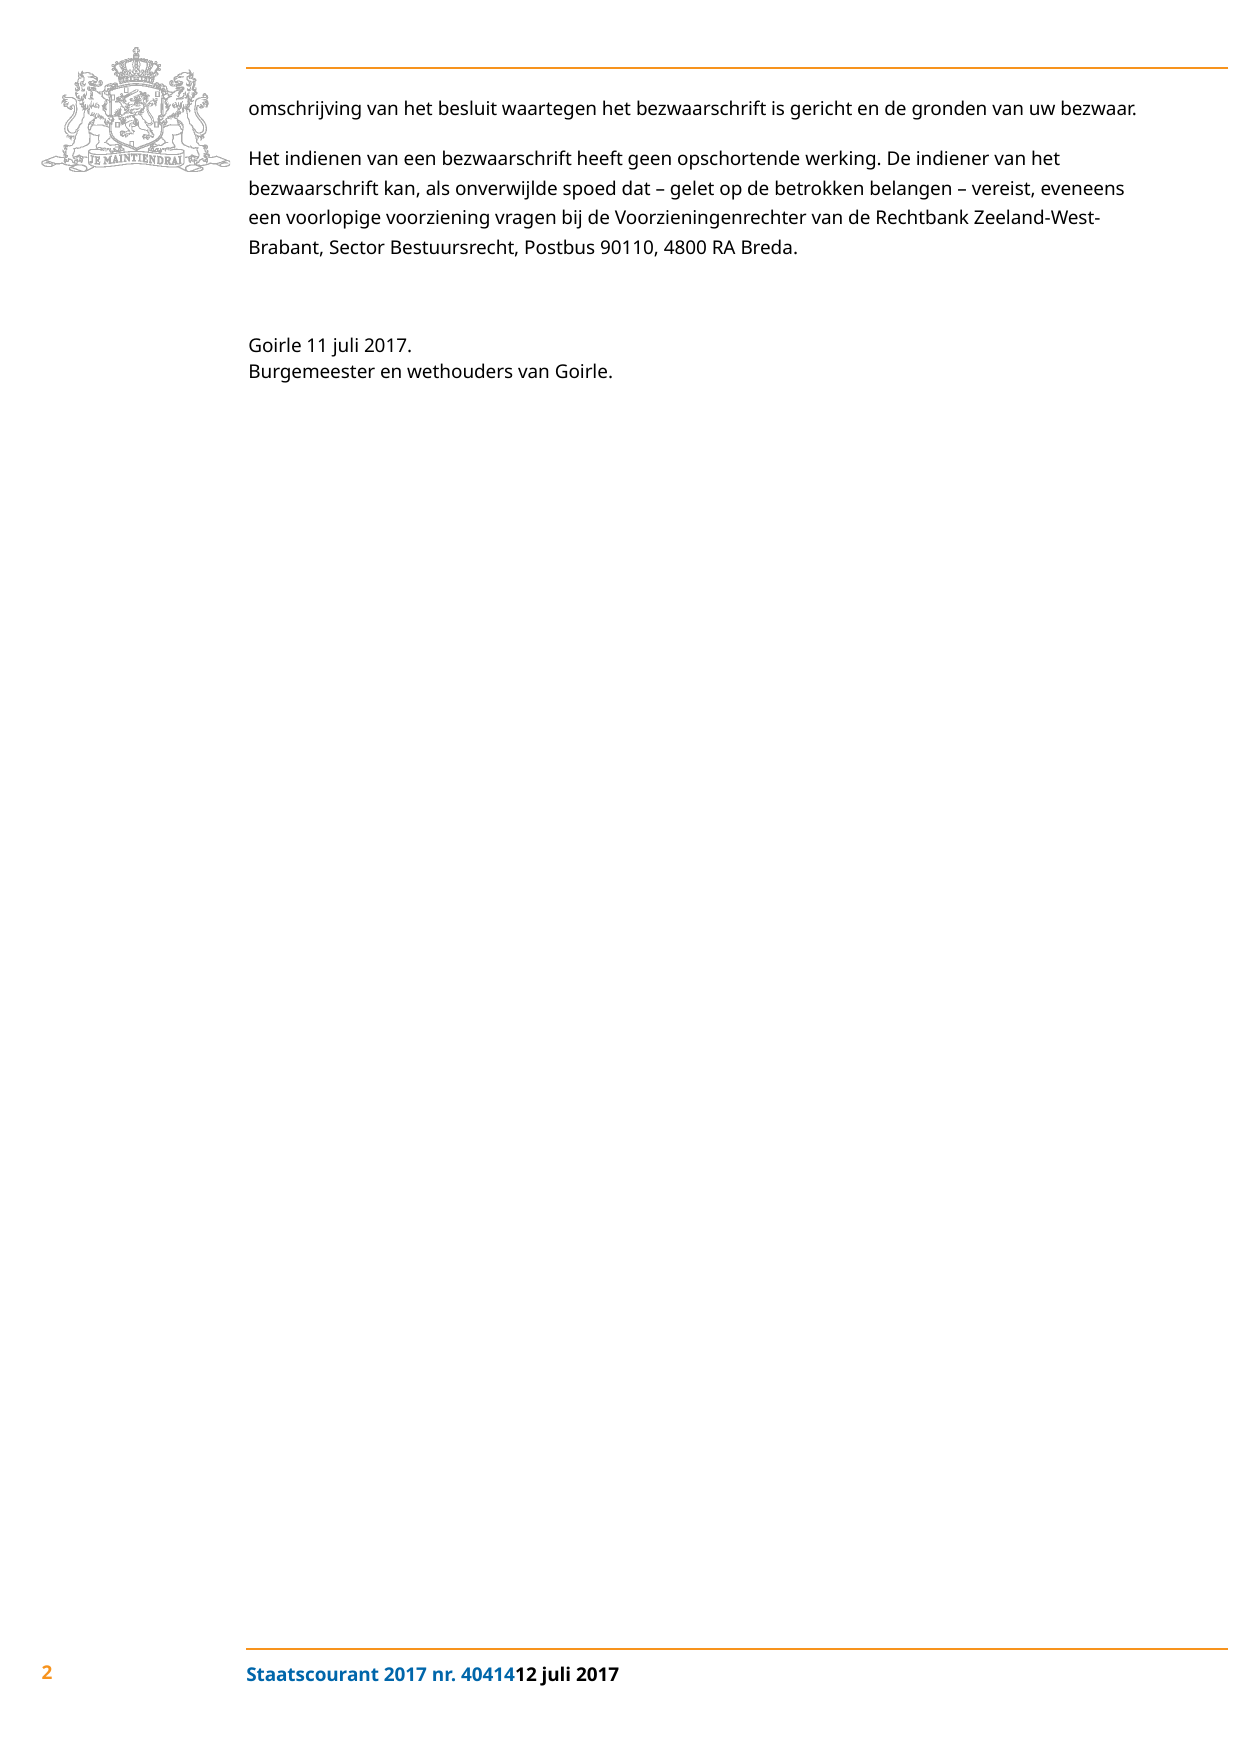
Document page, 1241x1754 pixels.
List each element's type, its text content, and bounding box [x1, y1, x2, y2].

text omschrijving van het besluit waartegen het bezwaarschrift is gericht en de gronden van uw bezwaar. [248, 95, 1152, 121]
picture [41, 47, 231, 172]
text Goirle 11 juli 2017. [248, 332, 1152, 358]
text Burgemeester en wethouders van Goirle. [248, 358, 1152, 384]
text Het indienen van een bezwaarschrift heeft geen opschortende werking. De indiener van het bezwaarschrift kan, als onverwijlde spoed dat – gelet op de betrokken belangen – vereist, eveneens een voorlopige voorziening vragen bij de Voorzieningenrechter van de Rechtbank Zeeland-West-Brabant, Sector Bestuursrecht, Postbus 90110, 4800 RA Breda. [248, 145, 1152, 260]
